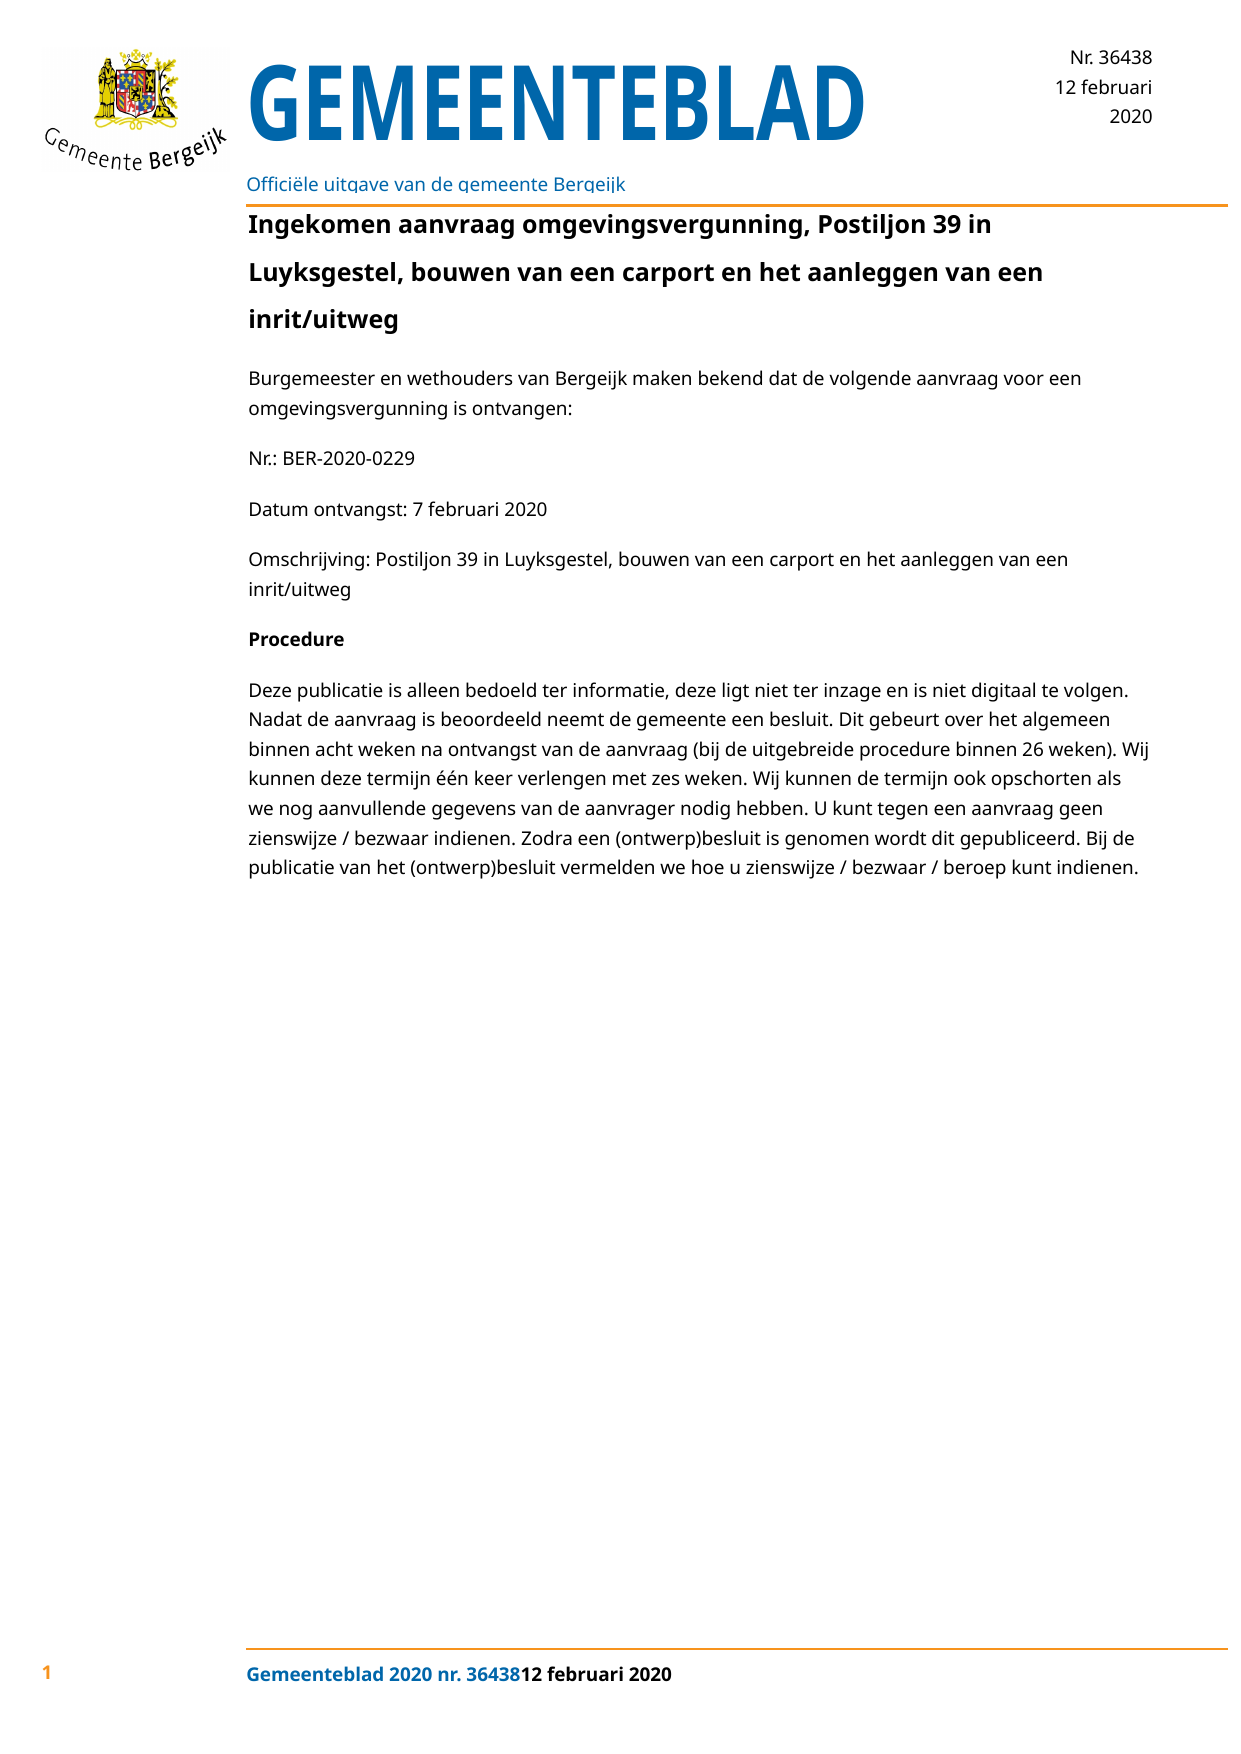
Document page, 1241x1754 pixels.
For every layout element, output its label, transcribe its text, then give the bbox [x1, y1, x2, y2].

picture [41, 47, 231, 172]
text Omschrijving: Postiljon 39 in Luyksgestel, bouwen van een carport en het aanleggen van een inrit/uitweg [248, 546, 1152, 602]
text Nr.: BER-2020-0229 [248, 446, 1152, 471]
text Datum ontvangst: 7 februari 2020 [248, 496, 1152, 522]
text Deze publicatie is alleen bedoeld ter informatie, deze ligt niet ter inzage en is niet digitaal te volgen. Nadat de aanvraag is beoordeeld neemt de gemeente een besluit. Dit gebeurt over het algemeen binnen acht weken na ontvangst van de aanvraag (bij de uitgebreide procedure binnen 26 weken). Wij kunnen deze termijn één keer verlengen met zes weken. Wij kunnen de termijn ook opschorten als we nog aanvullende gegevens van de aanvrager nodig hebben. U kunt tegen een aanvraag geen zienswijze / bezwaar indienen. Zodra een (ontwerp)besluit is genomen wordt dit gepubliceerd. Bij de publicatie van het (ontwerp)besluit vermelden we hoe u zienswijze / bezwaar / beroep kunt indienen. [248, 677, 1152, 880]
text Ingekomen aanvraag omgevingsvergunning, Postiljon 39 in Luyksgestel, bouwen van een carport en het aanleggen van een inrit/uitweg [248, 207, 1152, 336]
text Procedure [248, 626, 1152, 652]
text Burgemeester en wethouders van Bergeijk maken bekend dat de volgende aanvraag voor een omgevingsvergunning is ontvangen: [248, 366, 1152, 421]
